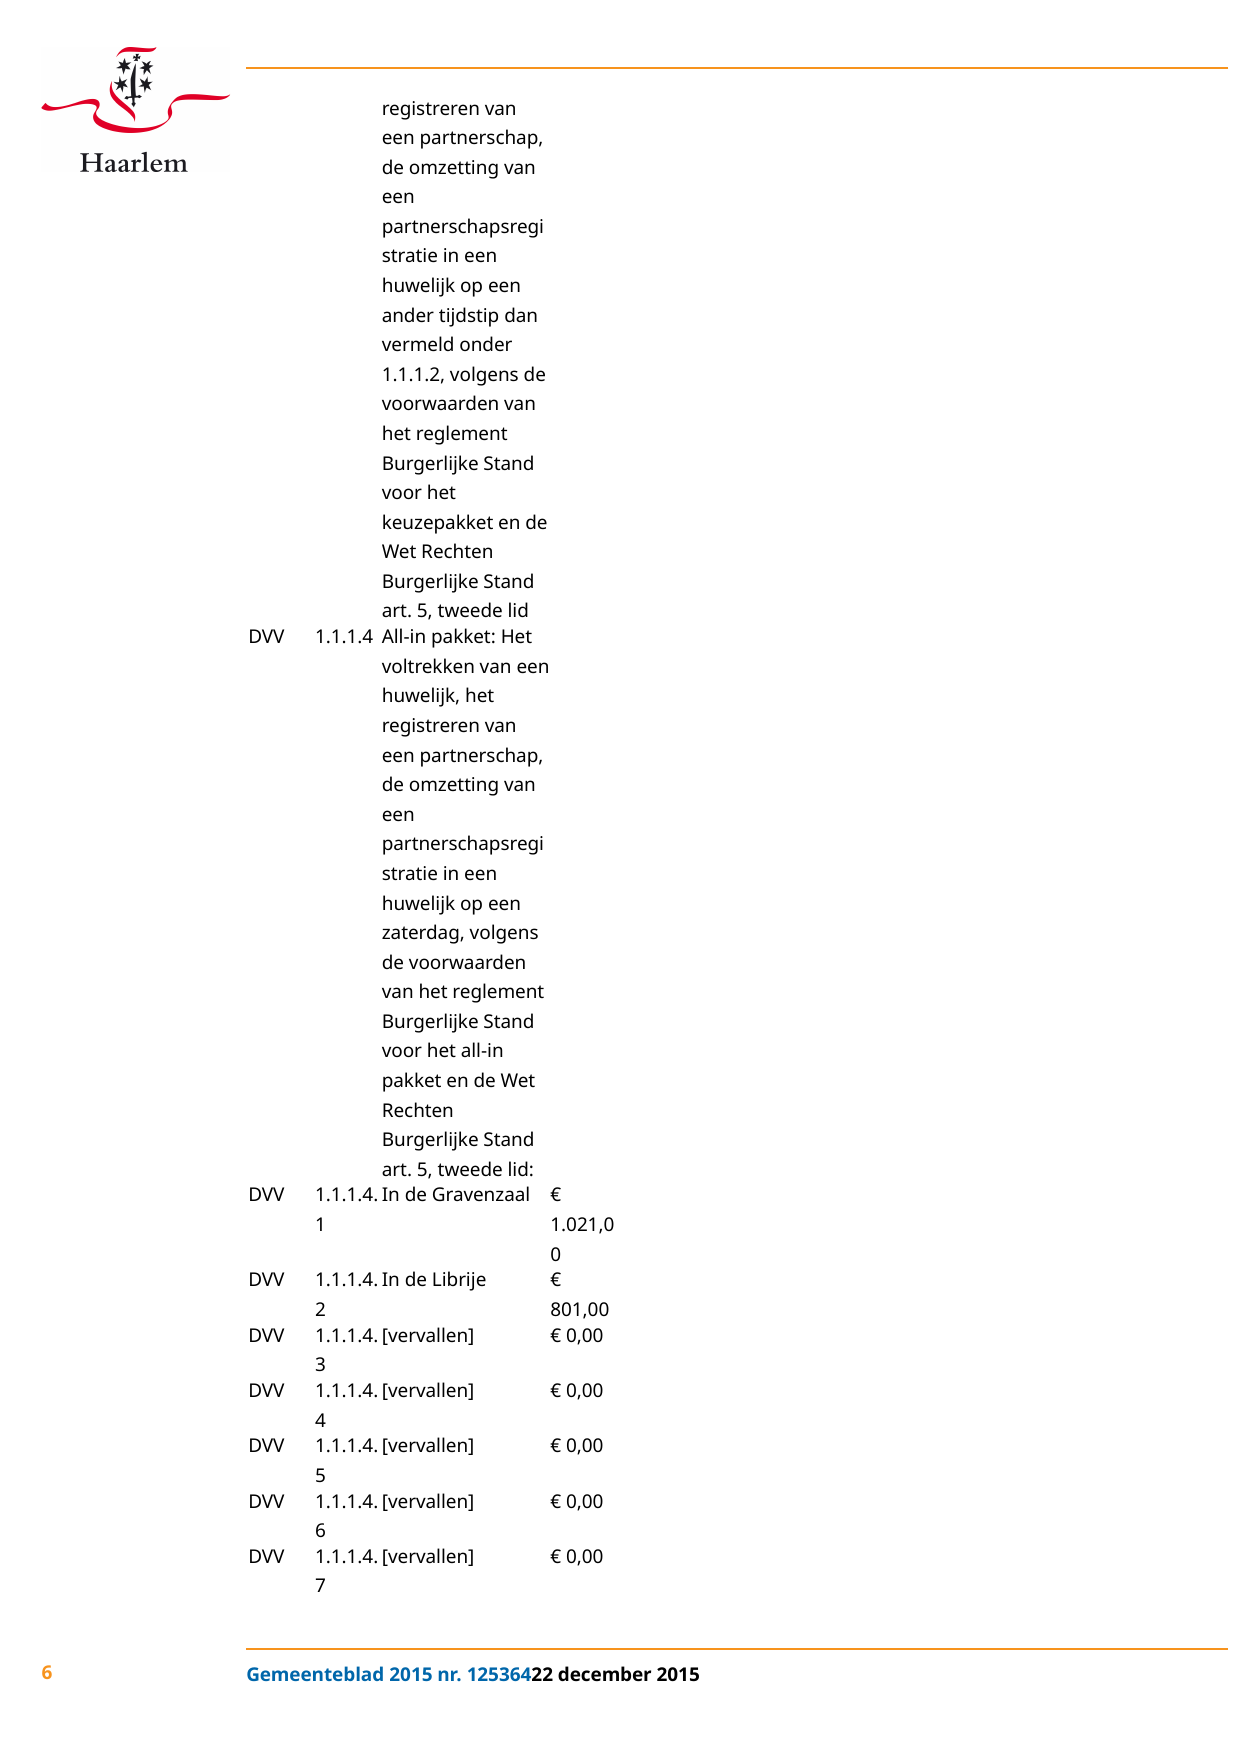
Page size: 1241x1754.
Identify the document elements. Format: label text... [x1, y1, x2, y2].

table_cell [617, 1543, 684, 1598]
table_cell [617, 95, 684, 623]
table_cell [617, 1322, 684, 1377]
table_cell € 0,00 [550, 1433, 617, 1488]
table_cell € 801,00 [550, 1267, 617, 1322]
table_cell [751, 1322, 817, 1377]
table_cell [1018, 95, 1085, 623]
table_cell [684, 1433, 751, 1488]
table_cell [684, 624, 751, 1182]
table_cell [1018, 1543, 1085, 1598]
table_cell [1085, 1322, 1152, 1377]
table_cell [vervallen] [382, 1322, 550, 1377]
table_cell [884, 1267, 951, 1322]
table_cell [684, 1322, 751, 1377]
table_cell [818, 1543, 884, 1598]
table_cell [818, 95, 884, 623]
table_cell [550, 624, 617, 1182]
table_cell € 0,00 [550, 1543, 617, 1598]
table_cell DVV [248, 1322, 315, 1377]
table_cell [684, 1543, 751, 1598]
table_cell [1018, 624, 1085, 1182]
table_cell DVV [248, 1433, 315, 1488]
table_cell [1085, 95, 1152, 623]
table_cell [751, 1377, 817, 1432]
table_cell € 0,00 [550, 1488, 617, 1543]
table_cell [818, 1267, 884, 1322]
table_cell [884, 95, 951, 623]
table_cell [vervallen] [382, 1543, 550, 1598]
table_cell [1085, 1377, 1152, 1432]
table_cell [751, 624, 817, 1182]
table_cell [951, 1488, 1018, 1543]
table_cell [1018, 1182, 1085, 1267]
table_cell [1018, 1322, 1085, 1377]
table_cell [884, 1322, 951, 1377]
table_cell [550, 95, 617, 623]
table_cell [751, 1543, 817, 1598]
table_cell [818, 1433, 884, 1488]
table_cell DVV [248, 624, 315, 1182]
table_cell [1085, 1543, 1152, 1598]
table_cell [vervallen] [382, 1488, 550, 1543]
table_cell All-in pakket: Het voltrekken van een huwelijk, het registreren van een partnerschap, de omzetting van een partnerschapsregistratie in een huwelijk op een zaterdag, volgens de voorwaarden van het reglement Burgerlijke Stand voor het all-in pakket en de Wet Rechten Burgerlijke Stand art. 5, tweede lid: [382, 624, 550, 1182]
table_cell 1.1.1.4.2 [315, 1267, 382, 1322]
table_cell [684, 1182, 751, 1267]
table_cell DVV [248, 1488, 315, 1543]
table_cell 1.1.1.4.4 [315, 1377, 382, 1432]
table_cell [884, 624, 951, 1182]
table_cell [884, 1543, 951, 1598]
picture [41, 47, 231, 172]
table_cell [884, 1433, 951, 1488]
table_cell [1018, 1488, 1085, 1543]
table_cell [951, 1377, 1018, 1432]
table_cell [951, 1267, 1018, 1322]
table_cell [684, 1267, 751, 1322]
table_cell [684, 1377, 751, 1432]
table_cell [884, 1377, 951, 1432]
table_cell [951, 1322, 1018, 1377]
table_cell [751, 1267, 817, 1322]
table_cell DVV [248, 1267, 315, 1322]
table_cell [617, 1377, 684, 1432]
table_cell In de Gravenzaal [382, 1182, 550, 1267]
table_cell [1085, 1182, 1152, 1267]
table_cell 1.1.1.4.7 [315, 1543, 382, 1598]
table_cell € 1.021,00 [550, 1182, 617, 1267]
table_cell [1085, 1433, 1152, 1488]
table_cell DVV [248, 1377, 315, 1432]
table_cell [951, 1182, 1018, 1267]
table_cell 1.1.1.4.3 [315, 1322, 382, 1377]
table_cell [751, 1488, 817, 1543]
table_cell [1018, 1433, 1085, 1488]
table_cell [1085, 1488, 1152, 1543]
table_cell [684, 1488, 751, 1543]
table_cell [751, 95, 817, 623]
table_cell [884, 1182, 951, 1267]
table_cell In de Librije [382, 1267, 550, 1322]
table_cell DVV [248, 1543, 315, 1598]
table_cell 1.1.1.4.6 [315, 1488, 382, 1543]
table_cell DVV [248, 1182, 315, 1267]
table_cell [1085, 624, 1152, 1182]
table_cell [617, 1267, 684, 1322]
table_cell [951, 95, 1018, 623]
table_cell 1.1.1.4.1 [315, 1182, 382, 1267]
table_cell registreren van een partnerschap, de omzetting van een partnerschapsregistratie in een huwelijk op een ander tijdstip dan vermeld onder 1.1.1.2, volgens de voorwaarden van het reglement Burgerlijke Stand voor het keuzepakket en de Wet Rechten Burgerlijke Stand art. 5, tweede lid [382, 95, 550, 623]
table_cell [617, 1182, 684, 1267]
table_cell 1.1.1.4 [315, 624, 382, 1182]
table_cell [248, 95, 315, 623]
table_cell € 0,00 [550, 1322, 617, 1377]
table_cell [1018, 1377, 1085, 1432]
table_cell [vervallen] [382, 1433, 550, 1488]
table_cell [818, 1322, 884, 1377]
table_cell € 0,00 [550, 1377, 617, 1432]
table_cell [1018, 1267, 1085, 1322]
table_cell [617, 1433, 684, 1488]
table_cell [315, 95, 382, 623]
table_cell [751, 1433, 817, 1488]
table_cell [951, 1543, 1018, 1598]
table_cell [vervallen] [382, 1377, 550, 1432]
table_cell 1.1.1.4.5 [315, 1433, 382, 1488]
table_cell [818, 624, 884, 1182]
table_cell [617, 624, 684, 1182]
table_cell [684, 95, 751, 623]
table_cell [884, 1488, 951, 1543]
table_cell [617, 1488, 684, 1543]
table_cell [818, 1182, 884, 1267]
table_cell [951, 624, 1018, 1182]
table_cell [751, 1182, 817, 1267]
table_cell [1085, 1267, 1152, 1322]
table_cell [818, 1488, 884, 1543]
table_cell [818, 1377, 884, 1432]
table_cell [951, 1433, 1018, 1488]
